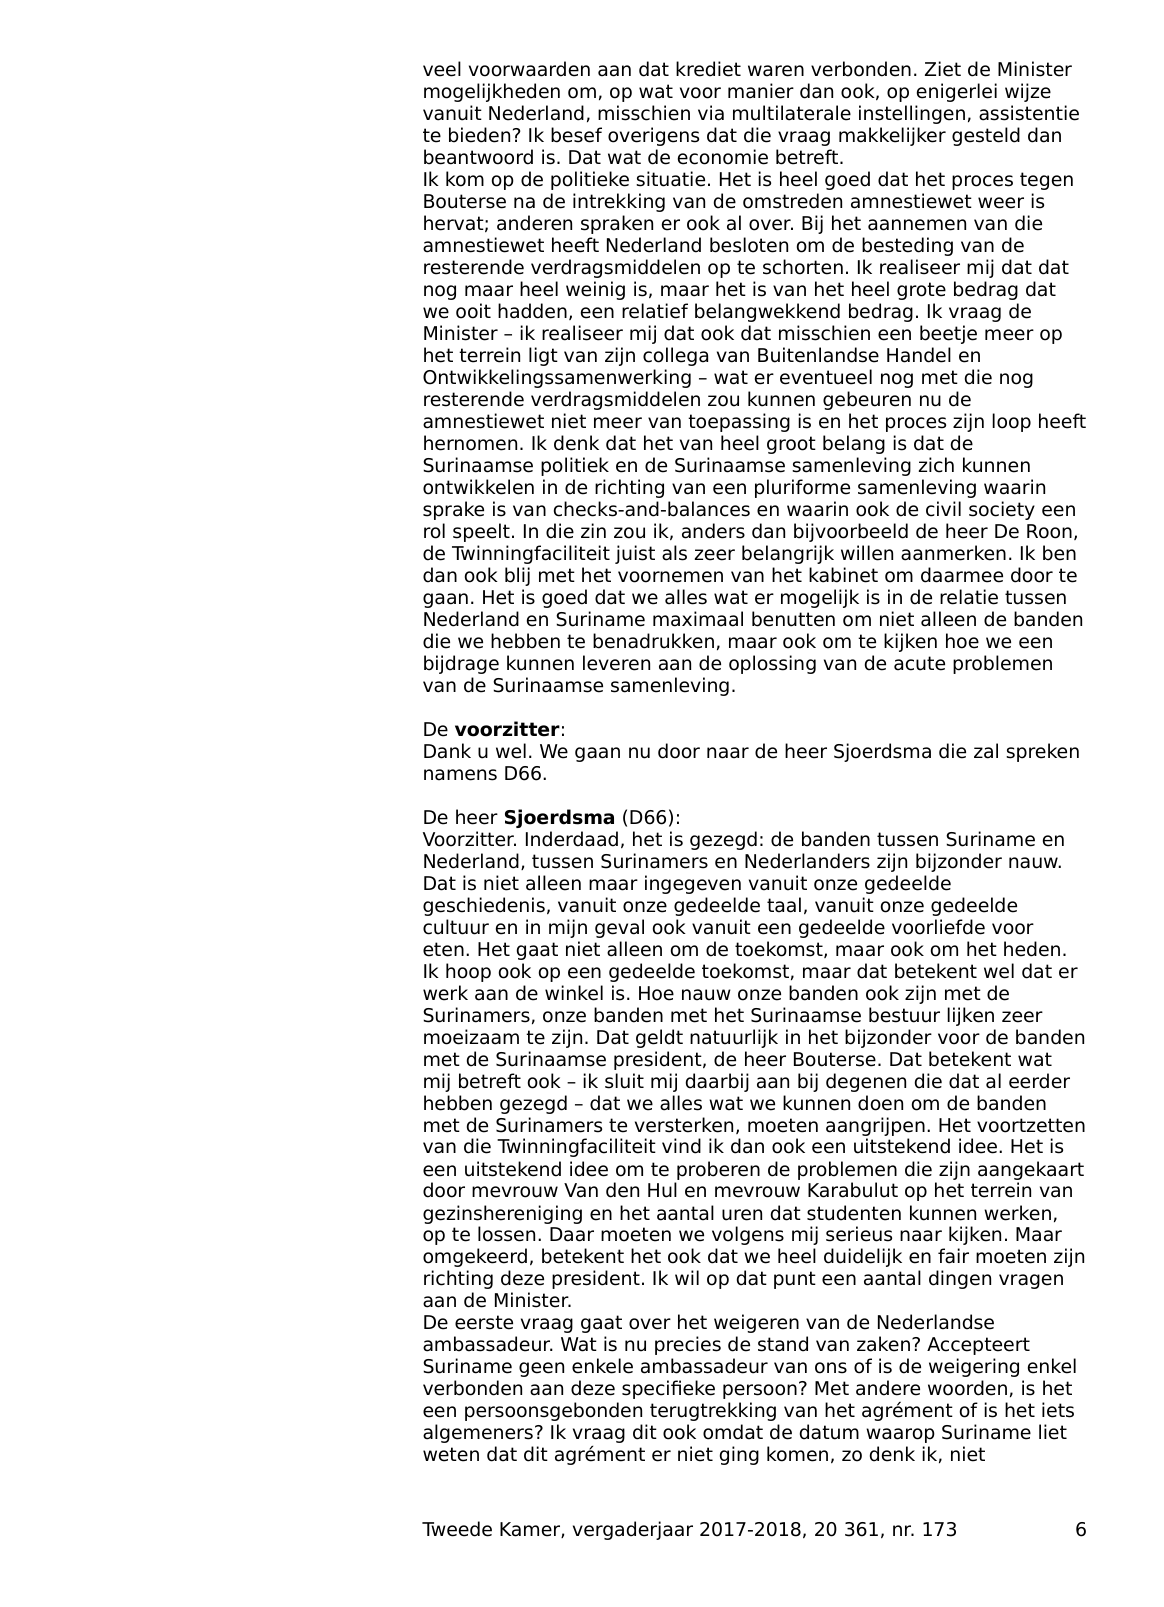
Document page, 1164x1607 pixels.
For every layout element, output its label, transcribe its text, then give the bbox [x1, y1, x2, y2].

text Ik kom op de politieke situatie. Het is heel goed dat het proces tegen Bouterse na de intrekking van de omstreden amnestiewet weer is hervat; anderen spraken er ook al over. Bij het aannemen van die amnestiewet heeft Nederland besloten om de besteding van de resterende verdragsmiddelen op te schorten. Ik realiseer mij dat dat nog maar heel weinig is, maar het is van het heel grote bedrag dat we ooit hadden, een relatief belangwekkend bedrag. Ik vraag de Minister – ik realiseer mij dat ook dat misschien een beetje meer op het terrein ligt van zijn collega van Buitenlandse Handel en Ontwikkelingssamenwerking – wat er eventueel nog met die nog resterende verdragsmiddelen zou kunnen gebeuren nu de amnestiewet niet meer van toepassing is en het proces zijn loop heeft hernomen. Ik denk dat het van heel groot belang is dat de Surinaamse politiek en de Surinaamse samenleving zich kunnen ontwikkelen in de richting van een pluriforme samenleving waarin sprake is van checks-and-balances en waarin ook de civil society een rol speelt. In die zin zou ik, anders dan bijvoorbeeld de heer De Roon, de Twinningfaciliteit juist als zeer belangrijk willen aanmerken. Ik ben dan ook blij met het voornemen van het kabinet om daarmee door te gaan. Het is goed dat we alles wat er mogelijk is in de relatie tussen Nederland en Suriname maximaal benutten om niet alleen de banden die we hebben te benadrukken, maar ook om te kijken hoe we een bijdrage kunnen leveren aan de oplossing van de acute problemen van de Surinaamse samenleving. [422, 169, 1087, 696]
text Dank u wel. We gaan nu door naar de heer Sjoerdsma die zal spreken namens D66. [422, 741, 1087, 784]
text De voorzitter: [422, 719, 1087, 741]
text Voorzitter. Inderdaad, het is gezegd: de banden tussen Suriname en Nederland, tussen Surinamers en Nederlanders zijn bijzonder nauw. Dat is niet alleen maar ingegeven vanuit onze gedeelde geschiedenis, vanuit onze gedeelde taal, vanuit onze gedeelde cultuur en in mijn geval ook vanuit een gedeelde voorliefde voor eten. Het gaat niet alleen om de toekomst, maar ook om het heden. Ik hoop ook op een gedeelde toekomst, maar dat betekent wel dat er werk aan de winkel is. Hoe nauw onze banden ook zijn met de Surinamers, onze banden met het Surinaamse bestuur lijken zeer moeizaam te zijn. Dat geldt natuurlijk in het bijzonder voor de banden met de Surinaamse president, de heer Bouterse. Dat betekent wat mij betreft ook – ik sluit mij daarbij aan bij degenen die dat al eerder hebben gezegd – dat we alles wat we kunnen doen om de banden met de Surinamers te versterken, moeten aangrijpen. Het voortzetten van die Twinningfaciliteit vind ik dan ook een uitstekend idee. Het is een uitstekend idee om te proberen de problemen die zijn aangekaart door mevrouw Van den Hul en mevrouw Karabulut op het terrein van gezinshereniging en het aantal uren dat studenten kunnen werken, op te lossen. Daar moeten we volgens mij serieus naar kijken. Maar omgekeerd, betekent het ook dat we heel duidelijk en fair moeten zijn richting deze president. Ik wil op dat punt een aantal dingen vragen aan de Minister. [422, 829, 1087, 1312]
text De eerste vraag gaat over het weigeren van de Nederlandse ambassadeur. Wat is nu precies de stand van zaken? Accepteert Suriname geen enkele ambassadeur van ons of is de weigering enkel verbonden aan deze specifieke persoon? Met andere woorden, is het een persoonsgebonden terugtrekking van het agrément of is het iets algemeners? Ik vraag dit ook omdat de datum waarop Suriname liet weten dat dit agrément er niet ging komen, zo denk ik, niet [422, 1312, 1087, 1466]
text veel voorwaarden aan dat krediet waren verbonden. Ziet de Minister mogelijkheden om, op wat voor manier dan ook, op enigerlei wijze vanuit Nederland, misschien via multilaterale instellingen, assistentie te bieden? Ik besef overigens dat die vraag makkelijker gesteld dan beantwoord is. Dat wat de economie betreft. [422, 59, 1087, 169]
text De heer Sjoerdsma (D66): [422, 807, 1087, 829]
